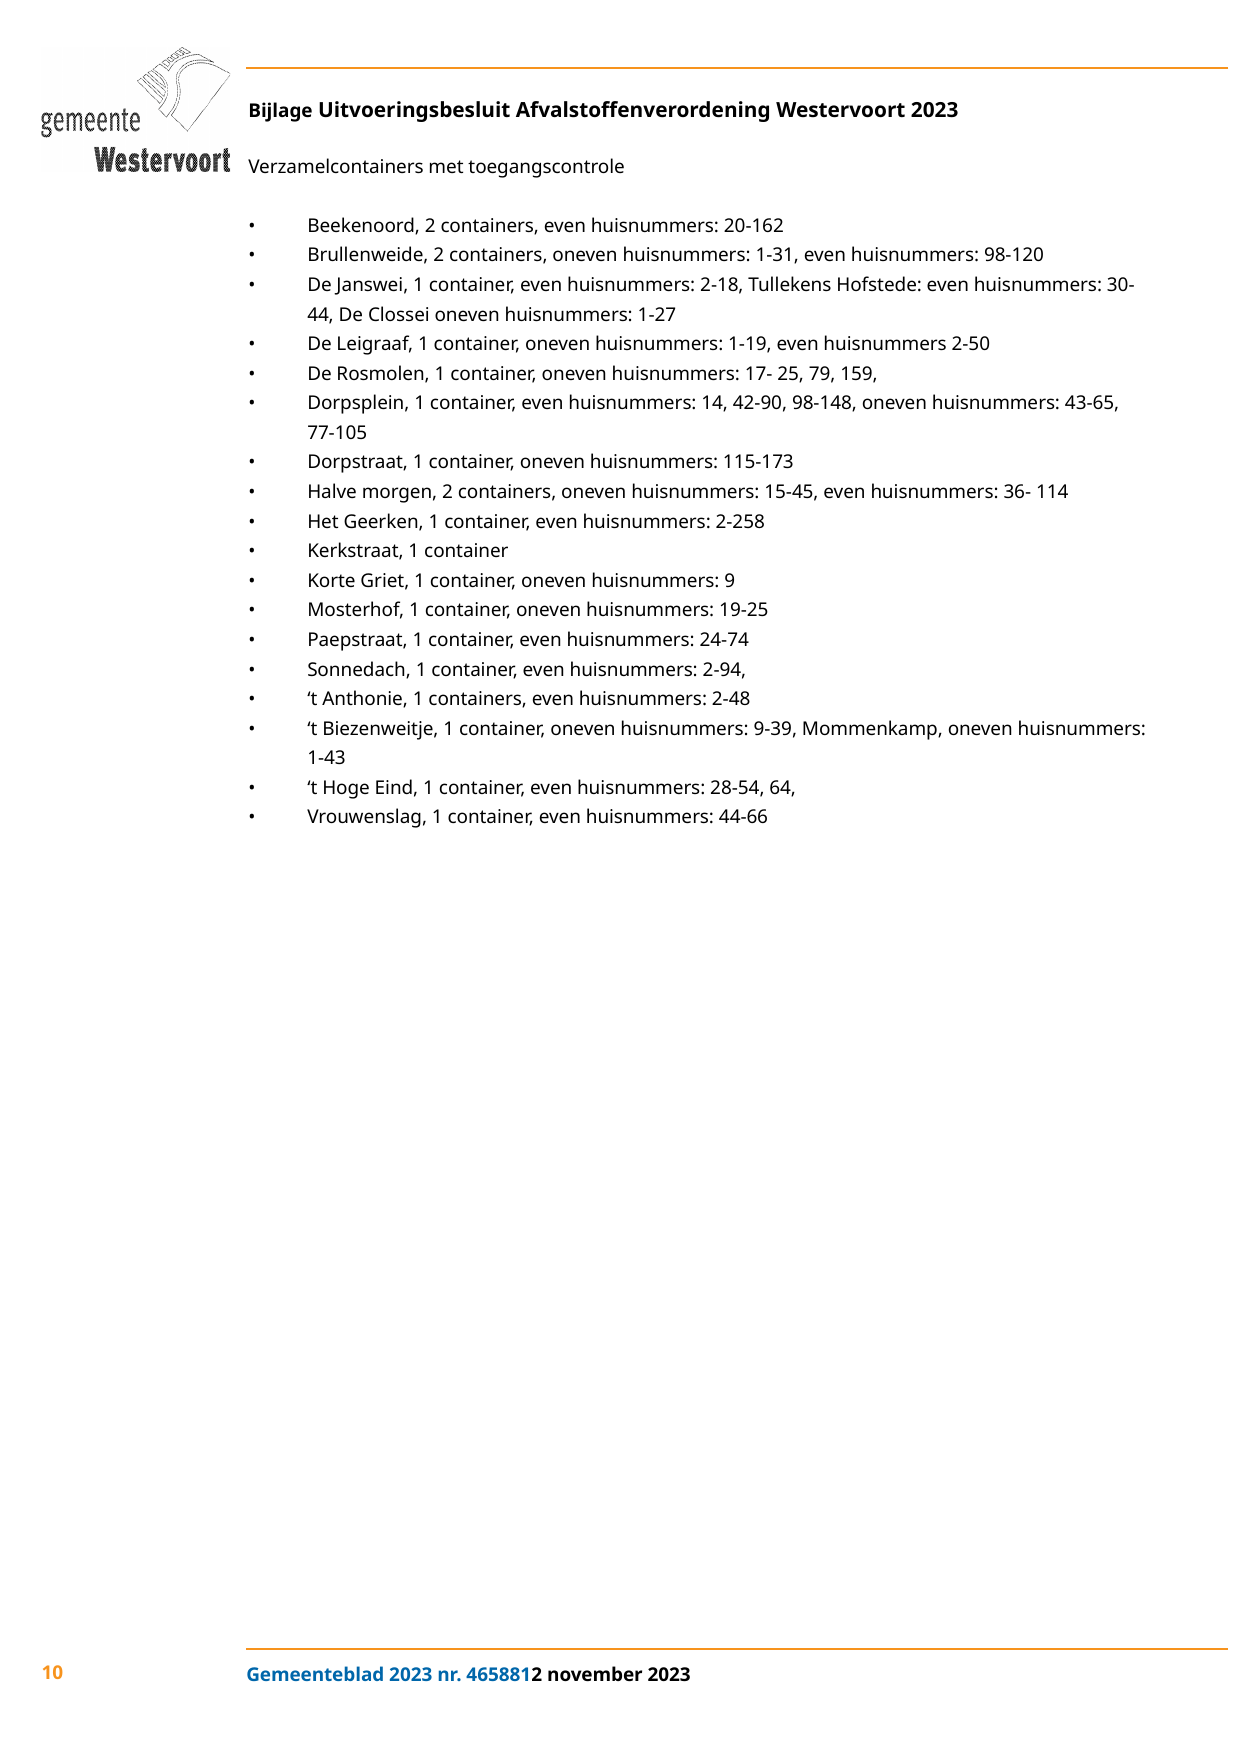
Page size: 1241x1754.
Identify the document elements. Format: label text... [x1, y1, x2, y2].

list De Rosmolen, 1 container, oneven huisnummers: 17- 25, 79, 159, [248, 360, 1152, 386]
list ‘t Anthonie, 1 containers, even huisnummers: 2-48 [248, 685, 1152, 711]
list Halve morgen, 2 containers, oneven huisnummers: 15-45, even huisnummers: 36- 114 [248, 478, 1152, 504]
text Verzamelcontainers met toegangscontrole [248, 153, 1152, 179]
list Sonnedach, 1 container, even huisnummers: 2-94, [248, 656, 1152, 682]
picture [41, 47, 231, 172]
list De Janswei, 1 container, even huisnummers: 2-18, Tullekens Hofstede: even huisnummers: 30-44, De Clossei oneven huisnummers: 1-27 [248, 271, 1152, 327]
list Paepstraat, 1 container, even huisnummers: 24-74 [248, 626, 1152, 652]
list Korte Griet, 1 container, oneven huisnummers: 9 [248, 567, 1152, 593]
list Mosterhof, 1 container, oneven huisnummers: 19-25 [248, 597, 1152, 622]
list Kerkstraat, 1 container [248, 537, 1152, 563]
list De Leigraaf, 1 container, oneven huisnummers: 1-19, even huisnummers 2-50 [248, 330, 1152, 356]
list Vrouwenslag, 1 container, even huisnummers: 44-66 [248, 804, 1152, 829]
list ‘t Biezenweitje, 1 container, oneven huisnummers: 9-39, Mommenkamp, oneven huisnummers: 1-43 [248, 715, 1152, 770]
list Brullenweide, 2 containers, oneven huisnummers: 1-31, even huisnummers: 98-120 [248, 242, 1152, 267]
list Het Geerken, 1 container, even huisnummers: 2-258 [248, 508, 1152, 534]
list Dorpstraat, 1 container, oneven huisnummers: 115-173 [248, 449, 1152, 474]
list Beekenoord, 2 containers, even huisnummers: 20-162 [248, 212, 1152, 238]
text Bijlage Uitvoeringsbesluit Afvalstoffenverordening Westervoort 2023 [248, 95, 1152, 123]
list ‘t Hoge Eind, 1 container, even huisnummers: 28-54, 64, [248, 774, 1152, 800]
list Dorpsplein, 1 container, even huisnummers: 14, 42-90, 98-148, oneven huisnummers: 43-65, 77-105 [248, 389, 1152, 445]
